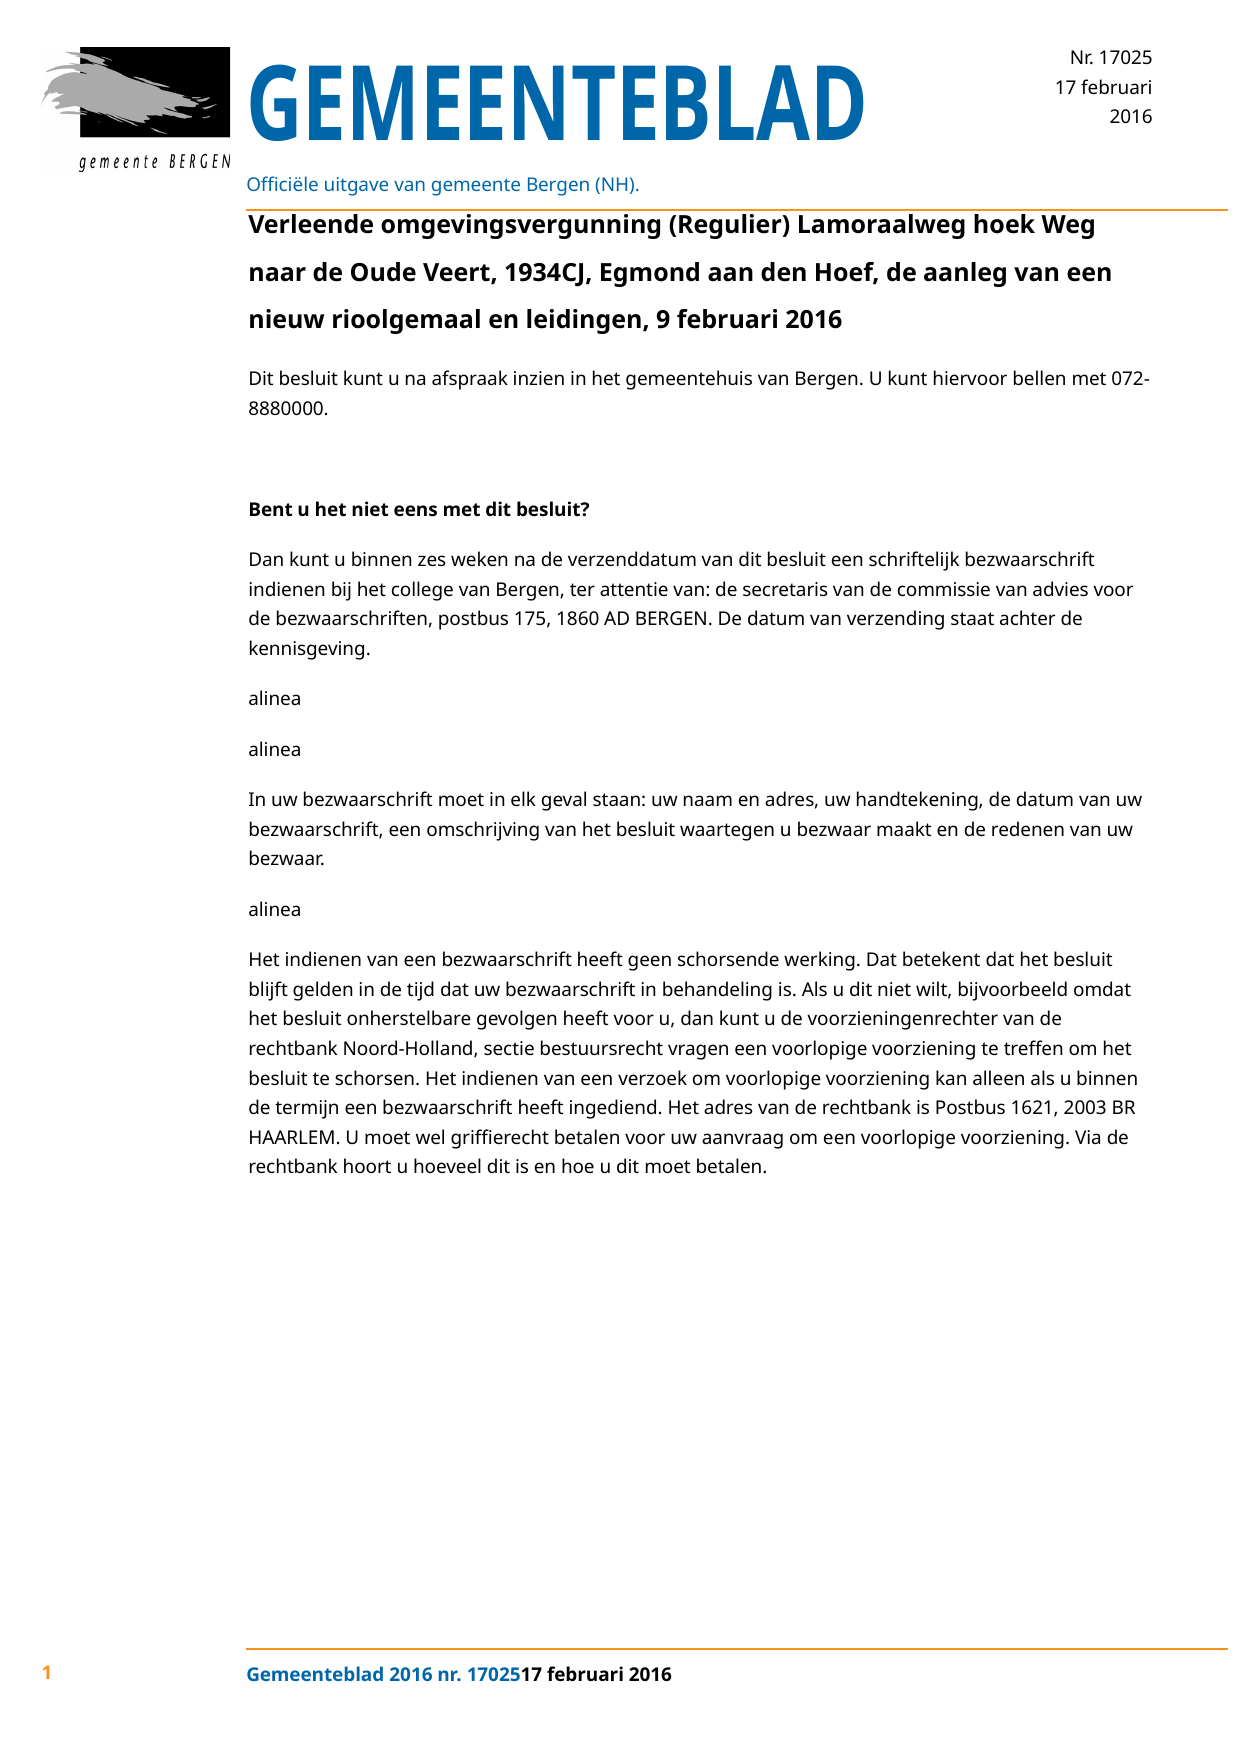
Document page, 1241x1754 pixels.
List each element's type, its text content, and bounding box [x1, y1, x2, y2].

text alinea­ [248, 686, 1152, 711]
text alinea­ [248, 896, 1152, 922]
text Dit besluit kunt u na afspraak inzien in het gemeentehuis van Bergen. U kunt hiervoor bellen met 072-8880000. [248, 366, 1152, 421]
text Bent u het niet eens met dit besluit? [248, 496, 1152, 522]
text In uw bezwaarschrift moet in elk geval staan: uw naam en adres, uw handtekening, de datum van uw bezwaarschrift, een omschrijving van het besluit waartegen u bezwaar maakt en de redenen van uw bezwaar. [248, 786, 1152, 871]
text Verleende omgevingsvergunning (Regulier) Lamoraalweg hoek Weg naar de Oude Veert, 1934CJ, Egmond aan den Hoef, de aanleg van een nieuw rioolgemaal en leidingen, 9 februari 2016 [248, 211, 1152, 336]
text Dan kunt u binnen zes weken na de verzenddatum van dit besluit een schriftelijk bezwaarschrift indienen bij het college van Bergen, ter attentie van: de secretaris van de commissie van advies voor de bezwaarschriften, postbus 175, 1860 AD BERGEN. De datum van verzending staat achter de kennisgeving. [248, 546, 1152, 661]
picture [41, 47, 231, 172]
text alinea­ [248, 736, 1152, 762]
text Het indienen van een bezwaarschrift heeft geen schorsende werking. Dat betekent dat het besluit blijft gelden in de tijd dat uw bezwaarschrift in behandeling is. Als u dit niet wilt, bijvoorbeeld omdat het besluit onherstelbare gevolgen heeft voor u, dan kunt u de voorzieningenrechter van de rechtbank Noord-Holland, sectie bestuursrecht vragen een voorlopige voorziening te treffen om het besluit te schorsen. Het indienen van een verzoek om voorlopige voorziening kan alleen als u binnen de termijn een bezwaarschrift heeft ingediend. Het adres van de rechtbank is Postbus 1621, 2003 BR HAARLEM. U moet wel griffierecht betalen voor uw aanvraag om een voorlopige voorziening. Via de rechtbank hoort u hoeveel dit is en hoe u dit moet betalen. [248, 946, 1152, 1179]
